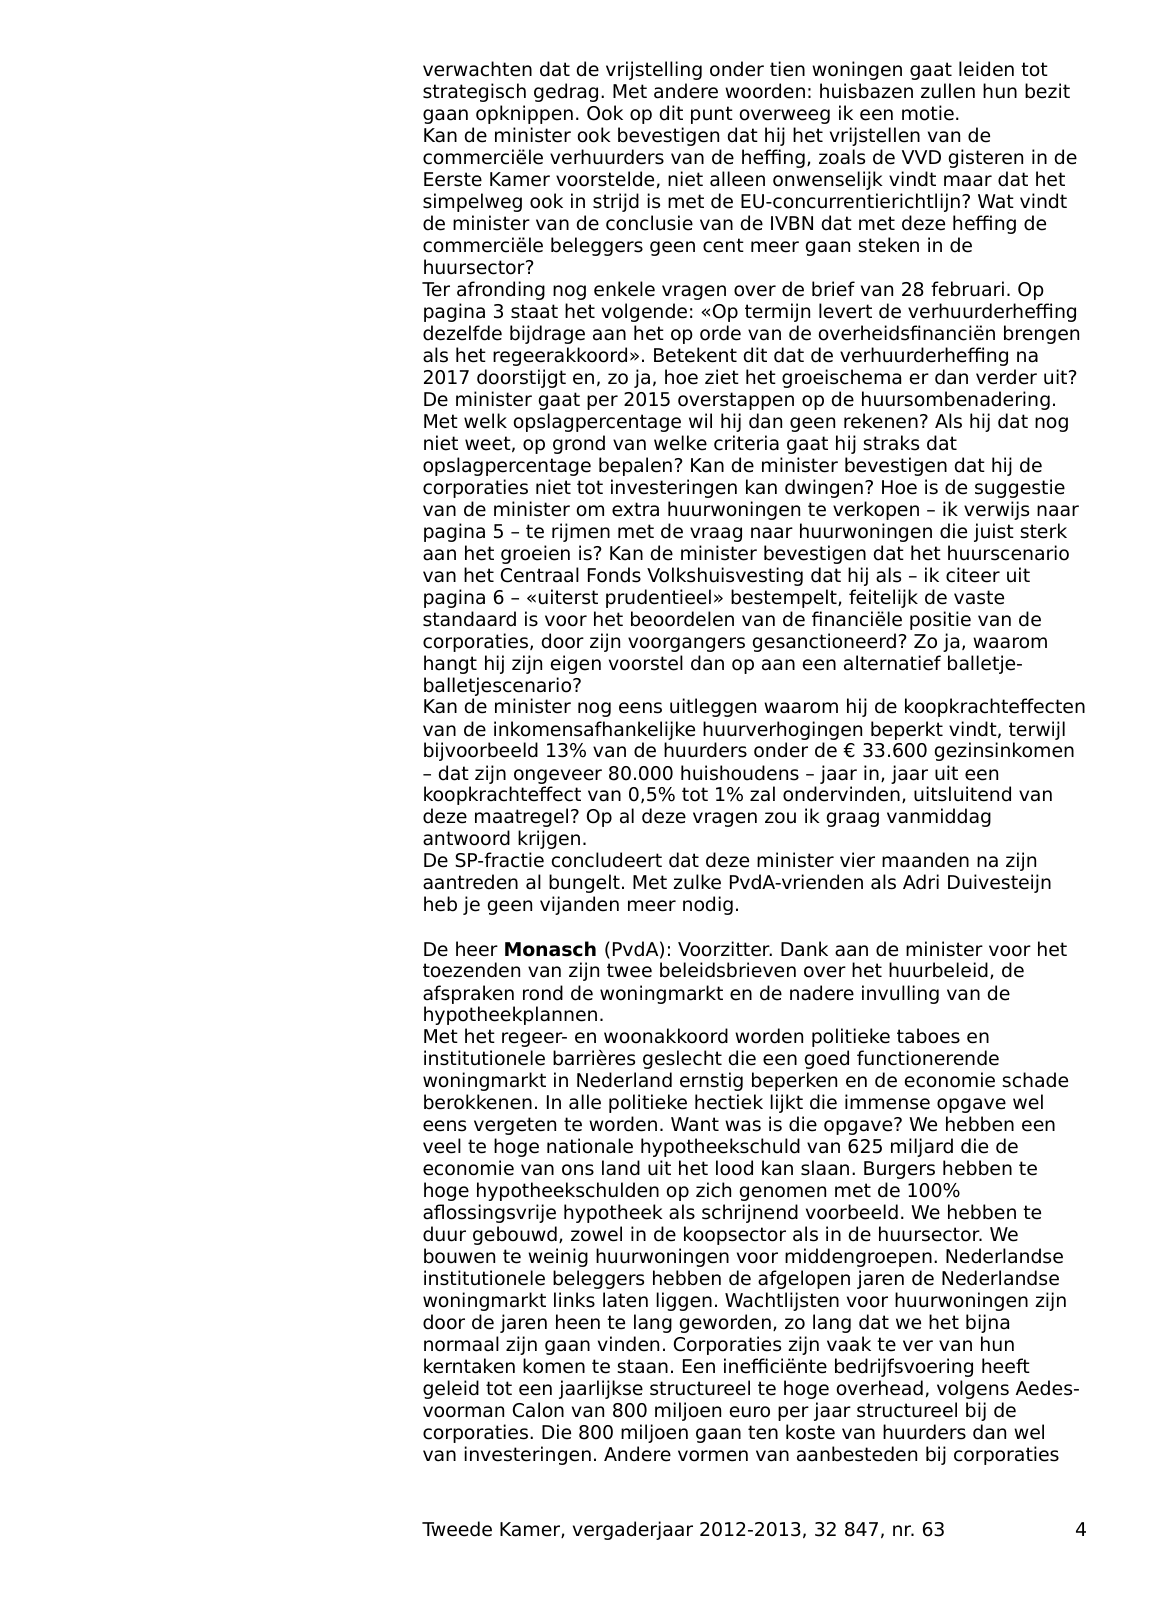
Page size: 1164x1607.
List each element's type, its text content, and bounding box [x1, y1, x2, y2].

text Kan de minister ook bevestigen dat hij het vrijstellen van de commerciële verhuurders van de heffing, zoals de VVD gisteren in de Eerste Kamer voorstelde, niet alleen onwenselijk vindt maar dat het simpelweg ook in strijd is met de EU-concurrentierichtlijn? Wat vindt de minister van de conclusie van de IVBN dat met deze heffing de commerciële beleggers geen cent meer gaan steken in de huursector? [422, 125, 1087, 279]
text Kan de minister nog eens uitleggen waarom hij de koopkrachteffecten van de inkomensafhankelijke huurverhogingen beperkt vindt, terwijl bijvoorbeeld 13% van de huurders onder de € 33.600 gezinsinkomen – dat zijn ongeveer 80.000 huishoudens – jaar in, jaar uit een koopkrachteffect van 0,5% tot 1% zal ondervinden, uitsluitend van deze maatregel? Op al deze vragen zou ik graag vanmiddag antwoord krijgen. [422, 696, 1087, 850]
text Met het regeer- en woonakkoord worden politieke taboes en institutionele barrières geslecht die een goed functionerende woningmarkt in Nederland ernstig beperken en de economie schade berokkenen. In alle politieke hectiek lijkt die immense opgave wel eens vergeten te worden. Want was is die opgave? We hebben een veel te hoge nationale hypotheekschuld van 625 miljard die de economie van ons land uit het lood kan slaan. Burgers hebben te hoge hypotheekschulden op zich genomen met de 100% aflossingsvrije hypotheek als schrijnend voorbeeld. We hebben te duur gebouwd, zowel in de koopsector als in de huursector. We bouwen te weinig huurwoningen voor middengroepen. Nederlandse institutionele beleggers hebben de afgelopen jaren de Nederlandse woningmarkt links laten liggen. Wachtlijsten voor huurwoningen zijn door de jaren heen te lang geworden, zo lang dat we het bijna normaal zijn gaan vinden. Corporaties zijn vaak te ver van hun kerntaken komen te staan. Een inefficiënte bedrijfsvoering heeft geleid tot een jaarlijkse structureel te hoge overhead, volgens Aedes-voorman Calon van 800 miljoen euro per jaar structureel bij de corporaties. Die 800 miljoen gaan ten koste van huurders dan wel van investeringen. Andere vormen van aanbesteden bij corporaties [422, 1026, 1087, 1466]
text verwachten dat de vrijstelling onder tien woningen gaat leiden tot strategisch gedrag. Met andere woorden: huisbazen zullen hun bezit gaan opknippen. Ook op dit punt overweeg ik een motie. [422, 59, 1087, 125]
text De minister gaat per 2015 overstappen op de huursombenadering. Met welk opslagpercentage wil hij dan geen rekenen? Als hij dat nog niet weet, op grond van welke criteria gaat hij straks dat opslagpercentage bepalen? Kan de minister bevestigen dat hij de corporaties niet tot investeringen kan dwingen? Hoe is de suggestie van de minister om extra huurwoningen te verkopen – ik verwijs naar pagina 5 – te rijmen met de vraag naar huurwoningen die juist sterk aan het groeien is? Kan de minister bevestigen dat het huurscenario van het Centraal Fonds Volkshuisvesting dat hij als – ik citeer uit pagina 6 – «uiterst prudentieel» bestempelt, feitelijk de vaste standaard is voor het beoordelen van de financiële positie van de corporaties, door zijn voorgangers gesanctioneerd? Zo ja, waarom hangt hij zijn eigen voorstel dan op aan een alternatief balletje-balletjescenario? [422, 389, 1087, 696]
text Ter afronding nog enkele vragen over de brief van 28 februari. Op pagina 3 staat het volgende: «Op termijn levert de verhuurderheffing dezelfde bijdrage aan het op orde van de overheidsfinanciën brengen als het regeerakkoord». Betekent dit dat de verhuurderheffing na 2017 doorstijgt en, zo ja, hoe ziet het groeischema er dan verder uit? [422, 279, 1087, 389]
text De heer Monasch (PvdA): Voorzitter. Dank aan de minister voor het toezenden van zijn twee beleidsbrieven over het huurbeleid, de afspraken rond de woningmarkt en de nadere invulling van de hypotheekplannen. [422, 938, 1087, 1026]
text De SP-fractie concludeert dat deze minister vier maanden na zijn aantreden al bungelt. Met zulke PvdA-vrienden als Adri Duivesteijn heb je geen vijanden meer nodig. [422, 850, 1087, 916]
